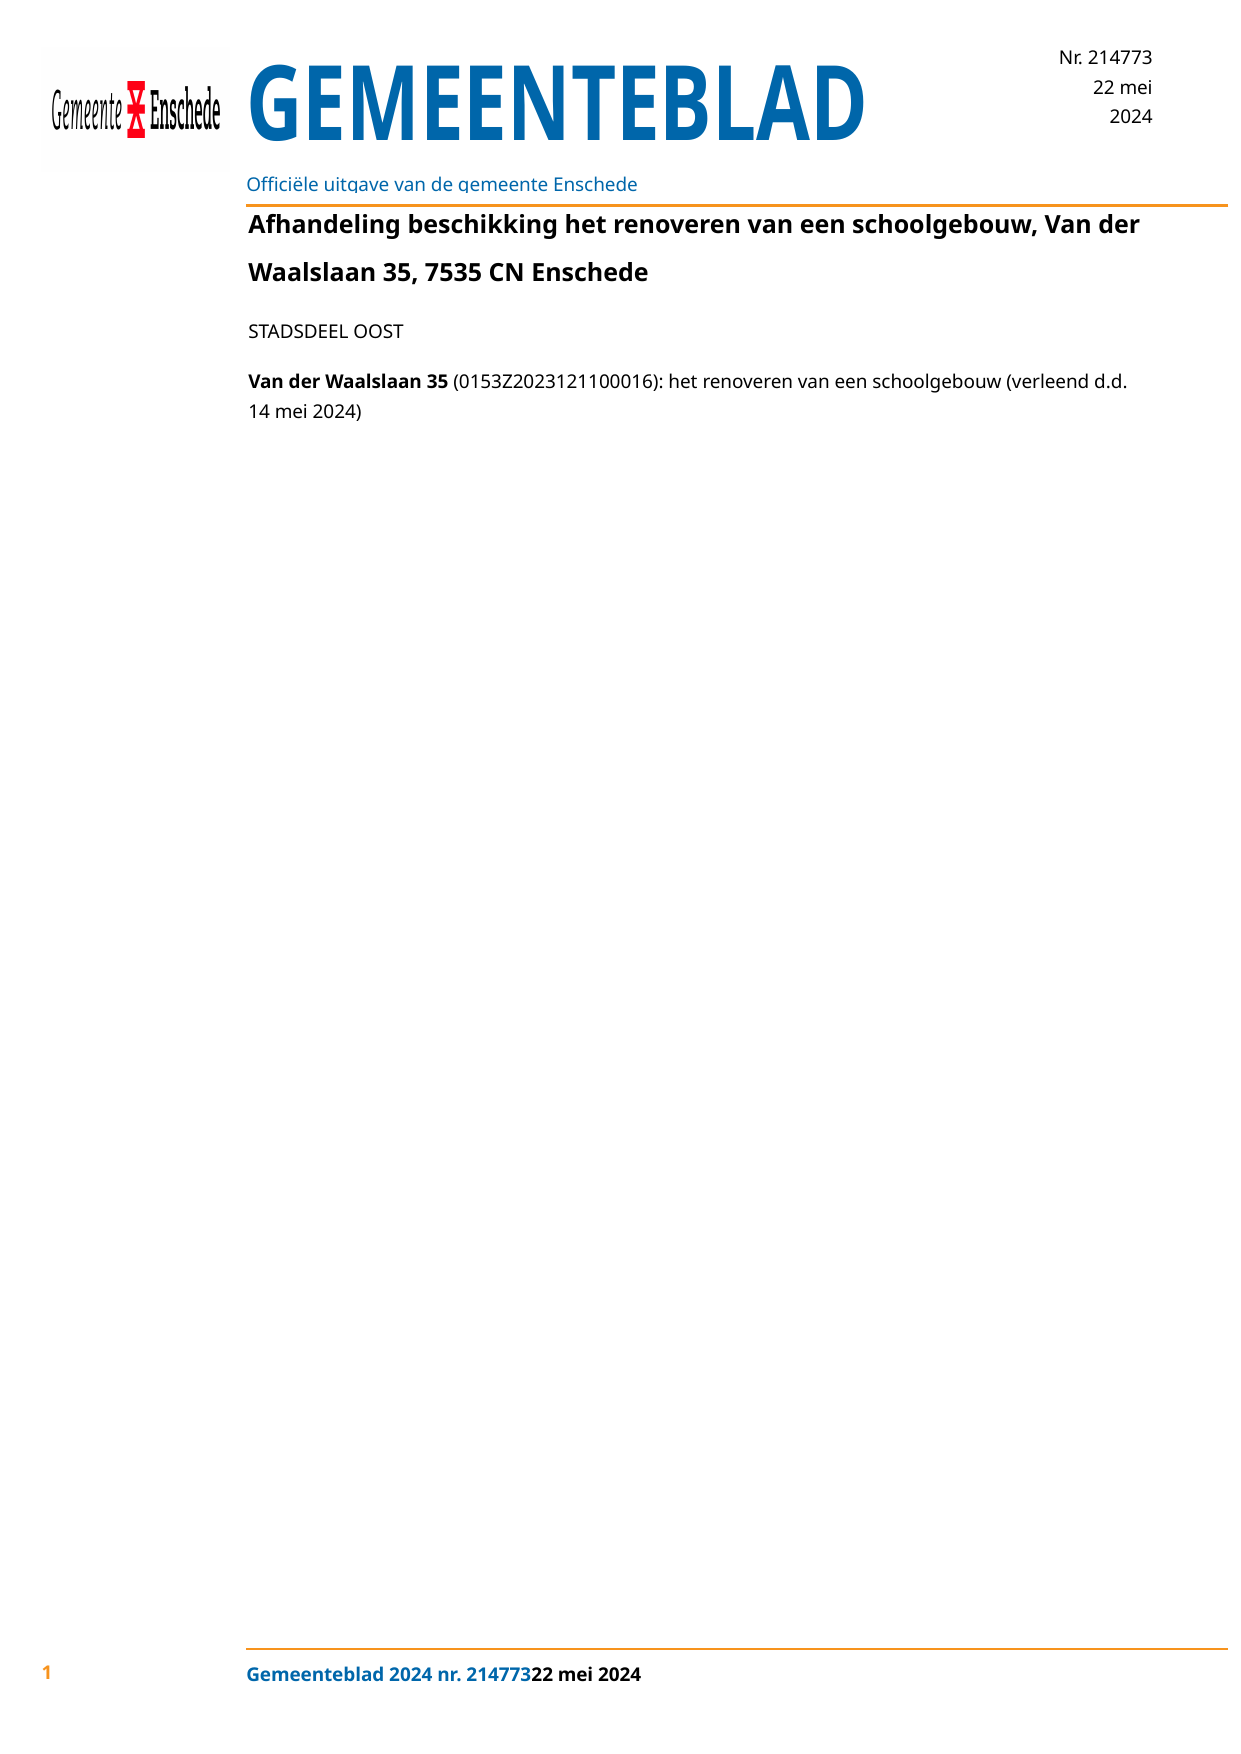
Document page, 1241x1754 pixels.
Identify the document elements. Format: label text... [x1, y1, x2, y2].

text Van der Waalslaan 35 (0153Z2023121100016): het renoveren van een schoolgebouw (verleend d.d. 14 mei 2024) [248, 368, 1152, 424]
text STADSDEEL OOST [248, 318, 1152, 344]
text Afhandeling beschikking het renoveren van een schoolgebouw, Van der Waalslaan 35, 7535 CN Enschede [248, 207, 1152, 288]
picture [41, 47, 231, 172]
